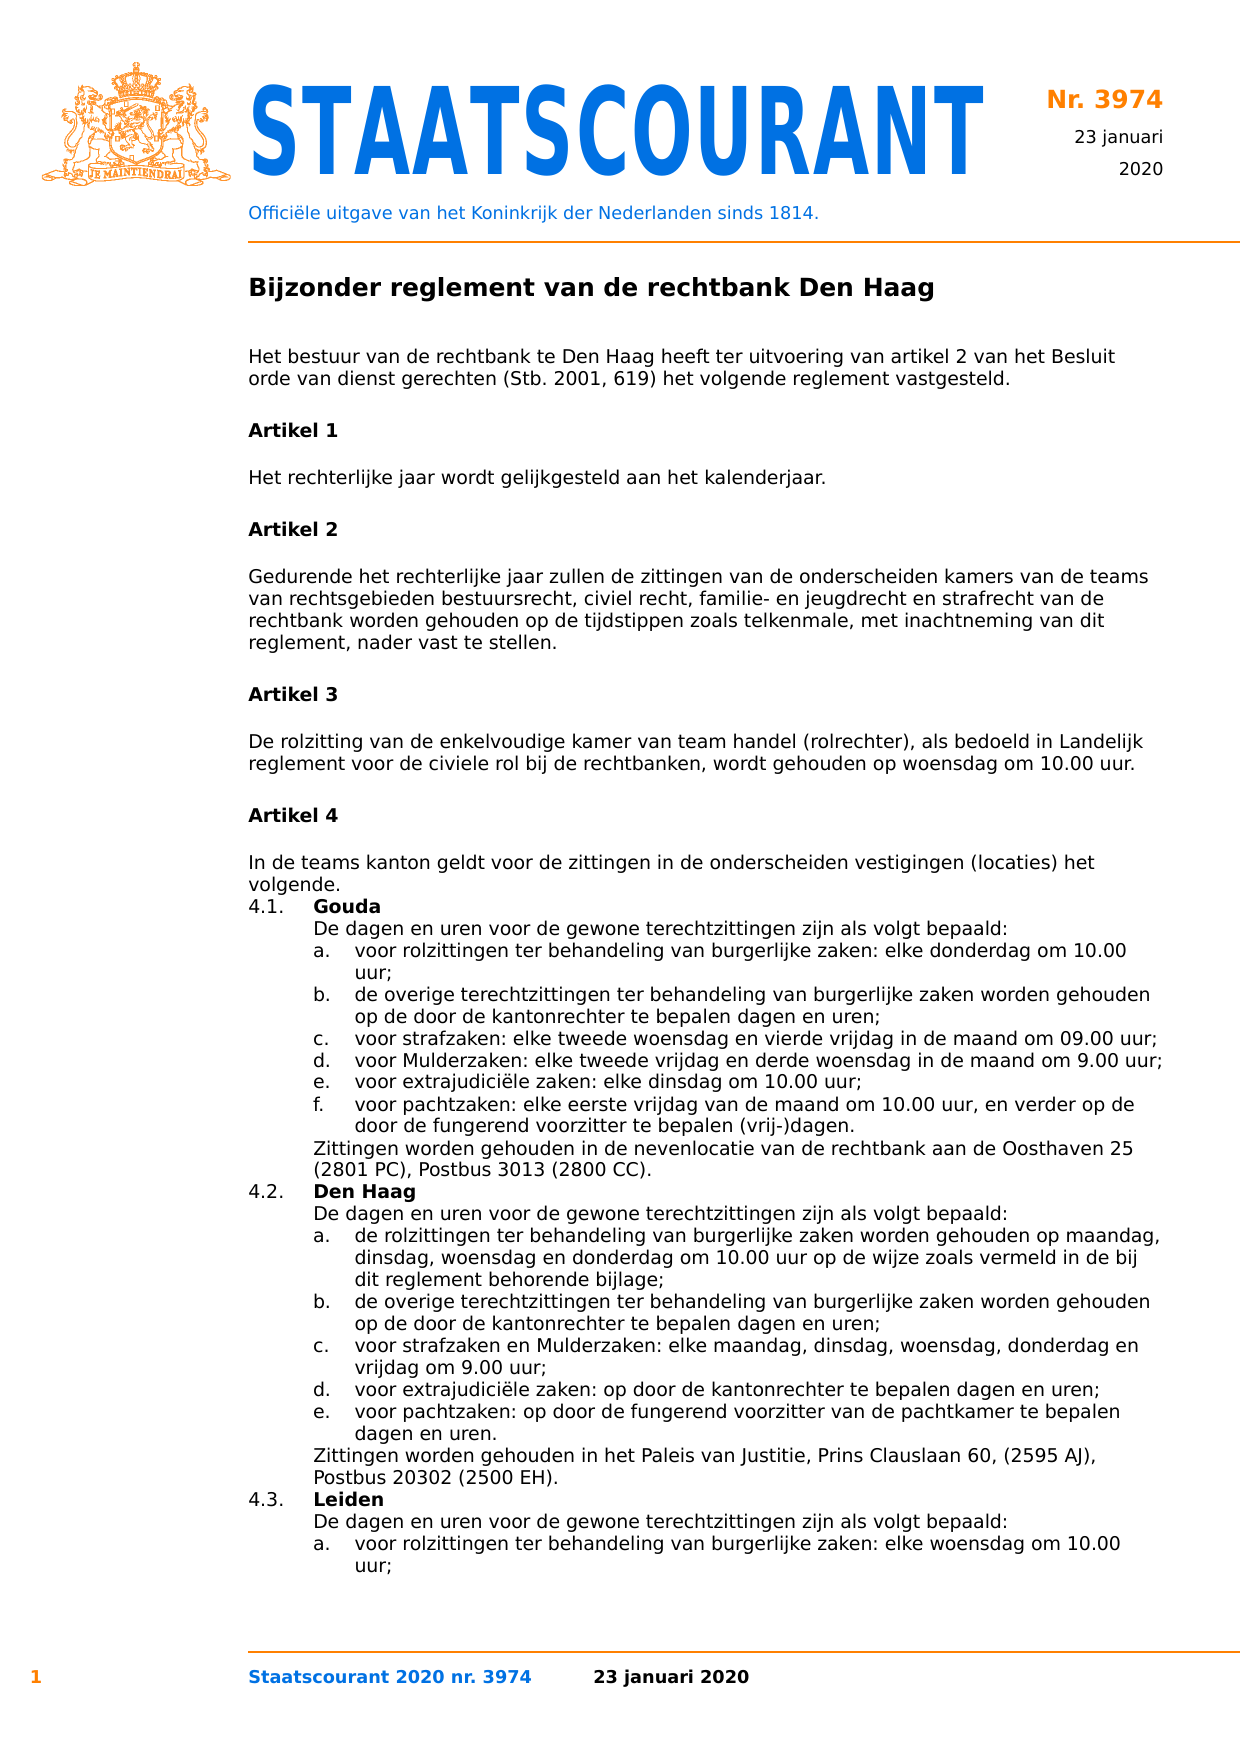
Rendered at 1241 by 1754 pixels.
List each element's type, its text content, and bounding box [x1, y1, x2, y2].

text d. voor extrajudiciële zaken: op door de kantonrechter te bepalen dagen en uren; [313, 1379, 1163, 1401]
text De dagen en uren voor de gewone terechtzittingen zijn als volgt bepaald: [313, 1511, 1163, 1533]
text 4.3. Leiden [248, 1489, 1163, 1511]
subtitle Bijzonder reglement van de rechtbank Den Haag [248, 273, 1163, 302]
text De dagen en uren voor de gewone terechtzittingen zijn als volgt bepaald: [313, 1203, 1163, 1225]
text Het rechterlijke jaar wordt gelijkgesteld aan het kalenderjaar. [248, 467, 1163, 489]
table_header Nr. 3974 [998, 62, 1240, 121]
table_header [25, 62, 248, 241]
text b. de overige terechtzittingen ter behandeling van burgerlijke zaken worden gehouden op de door de kantonrechter te bepalen dagen en uren; [313, 983, 1163, 1027]
table_header STAATSCOURANT [248, 62, 998, 203]
text Het bestuur van de rechtbank te Den Haag heeft ter uitvoering van artikel 2 van het Besluit orde van dienst gerechten (Stb. 2001, 619) het volgende reglement vastgesteld. [248, 346, 1163, 390]
text In de teams kanton geldt voor de zittingen in de onderscheiden vestigingen (locaties) het volgende. [248, 852, 1163, 896]
subtitle Artikel 4 [248, 805, 1163, 827]
text e. voor pachtzaken: op door de fungerend voorzitter van de pachtkamer te bepalen dagen en uren. [313, 1401, 1163, 1445]
text Zittingen worden gehouden in de nevenlocatie van de rechtbank aan de Oosthaven 25 (2801 PC), Postbus 3013 (2800 CC). [313, 1137, 1163, 1181]
subtitle Artikel 2 [248, 519, 1163, 541]
text b. de overige terechtzittingen ter behandeling van burgerlijke zaken worden gehouden op de door de kantonrechter te bepalen dagen en uren; [313, 1291, 1163, 1335]
text d. voor Mulderzaken: elke tweede vrijdag en derde woensdag in de maand om 9.00 uur; [313, 1049, 1163, 1071]
text a. voor rolzittingen ter behandeling van burgerlijke zaken: elke donderdag om 10.00 uur; [313, 939, 1163, 983]
text Gedurende het rechterlijke jaar zullen de zittingen van de onderscheiden kamers van de teams van rechtsgebieden bestuursrecht, civiel recht, familie- en jeugdrecht en strafrecht van de rechtbank worden gehouden op de tijdstippen zoals telkenmale, met inachtneming van dit reglement, nader vast te stellen. [248, 566, 1163, 654]
text a. voor rolzittingen ter behandeling van burgerlijke zaken: elke woensdag om 10.00 uur; [313, 1533, 1163, 1577]
text c. voor strafzaken en Mulderzaken: elke maandag, dinsdag, woensdag, donderdag en vrijdag om 9.00 uur; [313, 1335, 1163, 1379]
text De rolzitting van de enkelvoudige kamer van team handel (rolrechter), als bedoeld in Landelijk reglement voor de civiele rol bij de rechtbanken, wordt gehouden op woensdag om 10.00 uur. [248, 731, 1163, 775]
subtitle Artikel 1 [248, 420, 1163, 442]
text De dagen en uren voor de gewone terechtzittingen zijn als volgt bepaald: [313, 918, 1163, 939]
subtitle Artikel 3 [248, 684, 1163, 706]
text c. voor strafzaken: elke tweede woensdag en vierde vrijdag in de maand om 09.00 uur; [313, 1027, 1163, 1049]
text Zittingen worden gehouden in het Paleis van Justitie, Prins Clauslaan 60, (2595 AJ), Postbus 20302 (2500 EH). [313, 1445, 1163, 1489]
text 4.2. Den Haag [248, 1181, 1163, 1203]
table_cell Officiële uitgave van het Koninkrijk der Nederlanden sinds 1814. [248, 203, 1240, 241]
text f. voor pachtzaken: elke eerste vrijdag van de maand om 10.00 uur, en verder op de door de fungerend voorzitter te bepalen (vrij-)dagen. [313, 1093, 1163, 1137]
picture [41, 62, 231, 186]
text 4.1. Gouda [248, 896, 1163, 918]
text a. de rolzittingen ter behandeling van burgerlijke zaken worden gehouden op maandag, dinsdag, woensdag en donderdag om 10.00 uur op de wijze zoals vermeld in de bij dit reglement behorende bijlage; [313, 1225, 1163, 1291]
text e. voor extrajudiciële zaken: elke dinsdag om 10.00 uur; [313, 1071, 1163, 1093]
table_cell 23 januari [998, 121, 1240, 153]
table_cell 2020 [998, 153, 1240, 203]
